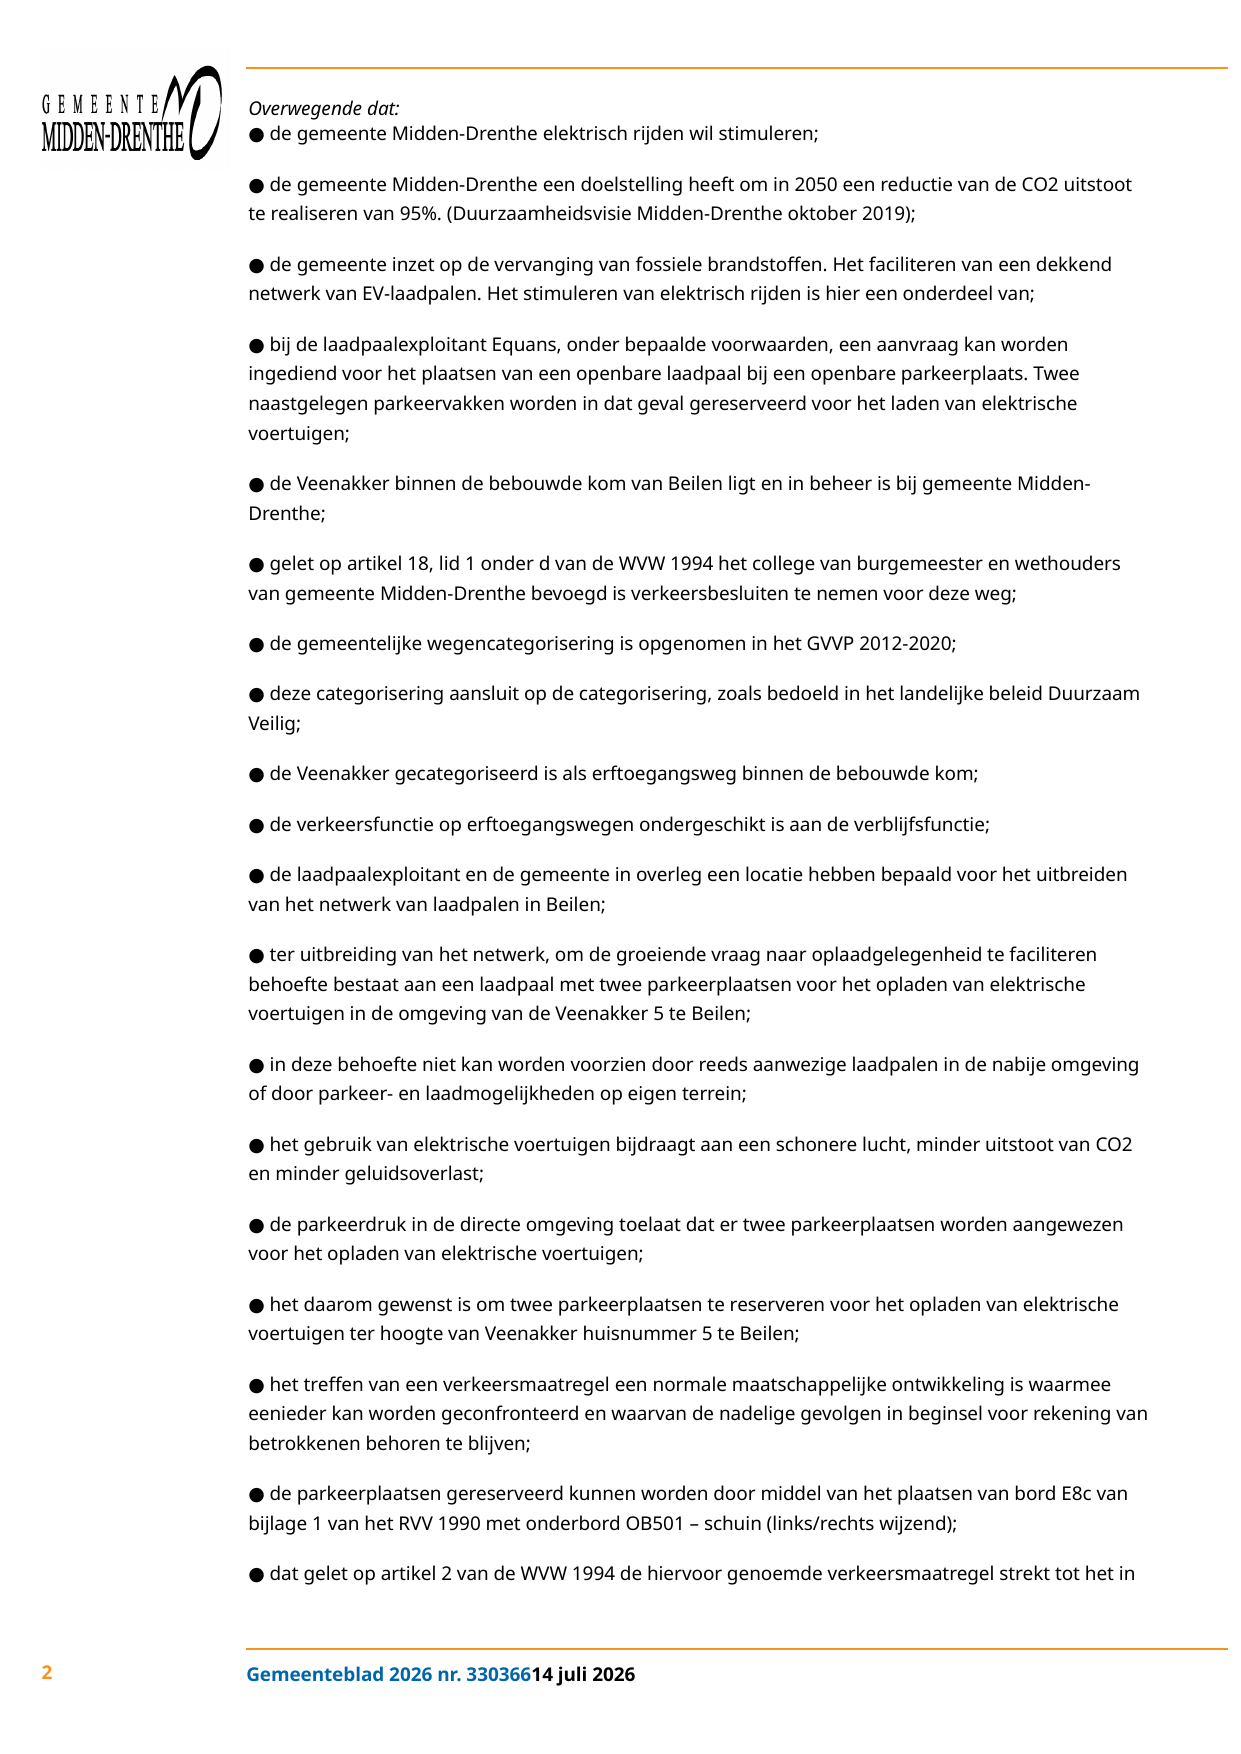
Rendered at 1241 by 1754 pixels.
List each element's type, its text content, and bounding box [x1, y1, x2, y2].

text ● gelet op artikel 18, lid 1 onder d van de WVW 1994 het college van burgemeester en wethouders van gemeente Midden-Drenthe bevoegd is verkeersbesluiten te nemen voor deze weg; [248, 550, 1152, 605]
text ● dat gelet op artikel 2 van de WVW 1994 de hiervoor genoemde verkeersmaatregel strekt tot het in [248, 1561, 1152, 1586]
text ● de parkeerplaatsen gereserveerd kunnen worden door middel van het plaatsen van bord E8c van bijlage 1 van het RVV 1990 met onderbord OB501 – schuin (links/rechts wijzend); [248, 1481, 1152, 1536]
text ● bij de laadpaalexploitant Equans, onder bepaalde voorwaarden, een aanvraag kan worden ingediend voor het plaatsen van een openbare laadpaal bij een openbare parkeerplaats. Twee naastgelegen parkeervakken worden in dat geval gereserveerd voor het laden van elektrische voertuigen; [248, 331, 1152, 445]
text ● de gemeente Midden-Drenthe elektrisch rijden wil stimuleren; [248, 121, 1152, 146]
text ● de gemeente Midden-Drenthe een doelstelling heeft om in 2050 een reductie van de CO2 uitstoot te realiseren van 95%. (Duurzaamheidsvisie Midden-Drenthe oktober 2019); [248, 171, 1152, 226]
text ● de Veenakker binnen de bebouwde kom van Beilen ligt en in beheer is bij gemeente Midden-Drenthe; [248, 470, 1152, 525]
text ● de gemeente inzet op de vervanging van fossiele brandstoffen. Het faciliteren van een dekkend netwerk van EV-laadpalen. Het stimuleren van elektrisch rijden is hier een onderdeel van; [248, 251, 1152, 306]
text ● het gebruik van elektrische voertuigen bijdraagt aan een schonere lucht, minder uitstoot van CO2 en minder geluidsoverlast; [248, 1131, 1152, 1186]
text ● de gemeentelijke wegencategorisering is opgenomen in het GVVP 2012-2020; [248, 630, 1152, 656]
text ● de laadpaalexploitant en de gemeente in overleg een locatie hebben bepaald voor het uitbreiden van het netwerk van laadpalen in Beilen; [248, 861, 1152, 917]
text ● de parkeerdruk in de directe omgeving toelaat dat er twee parkeerplaatsen worden aangewezen voor het opladen van elektrische voertuigen; [248, 1211, 1152, 1266]
text ● deze categorisering aansluit op de categorisering, zoals bedoeld in het landelijke beleid Duurzaam Veilig; [248, 681, 1152, 736]
text ● het treffen van een verkeersmaatregel een normale maatschappelijke ontwikkeling is waarmee eenieder kan worden geconfronteerd en waarvan de nadelige gevolgen in beginsel voor rekening van betrokkenen behoren te blijven; [248, 1371, 1152, 1456]
text ● de verkeersfunctie op erftoegangswegen ondergeschikt is aan de verblijfsfunctie; [248, 811, 1152, 837]
text ● het daarom gewenst is om twee parkeerplaatsen te reserveren voor het opladen van elektrische voertuigen ter hoogte van Veenakker huisnummer 5 te Beilen; [248, 1291, 1152, 1346]
text Overwegende dat: [248, 95, 1152, 121]
text ● ter uitbreiding van het netwerk, om de groeiende vraag naar oplaadgelegenheid te faciliteren behoefte bestaat aan een laadpaal met twee parkeerplaatsen voor het opladen van elektrische voertuigen in de omgeving van de Veenakker 5 te Beilen; [248, 941, 1152, 1026]
picture [41, 47, 231, 172]
text ● de Veenakker gecategoriseerd is als erftoegangsweg binnen de bebouwde kom; [248, 761, 1152, 786]
text ● in deze behoefte niet kan worden voorzien door reeds aanwezige laadpalen in de nabije omgeving of door parkeer- en laadmogelijkheden op eigen terrein; [248, 1051, 1152, 1106]
